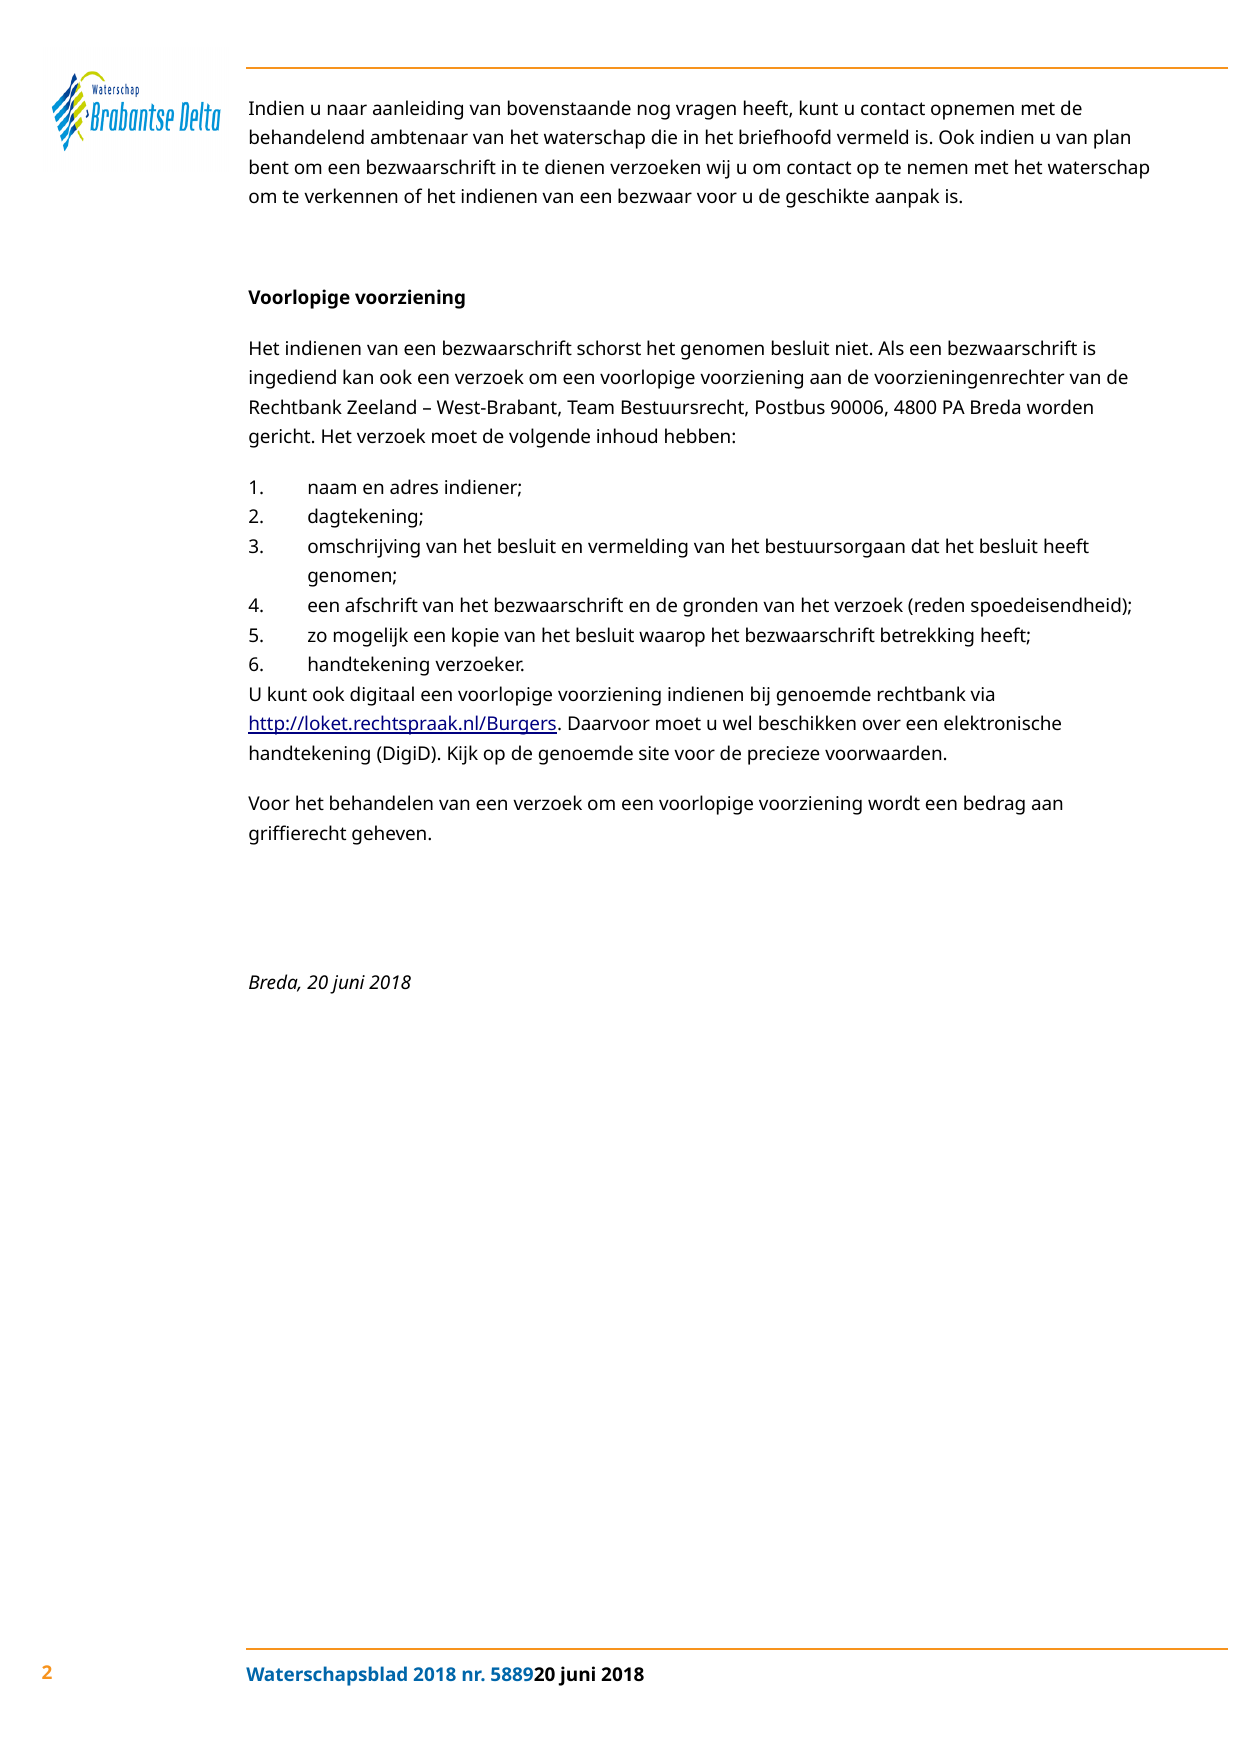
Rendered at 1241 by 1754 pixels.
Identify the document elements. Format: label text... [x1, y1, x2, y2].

text Voor het behandelen van een verzoek om een voorlopige voorziening wordt een bedrag aan griffierecht geheven. [248, 791, 1152, 846]
picture [41, 47, 231, 172]
list zo mogelijk een kopie van het besluit waarop het bezwaarschrift betrekking heeft; [248, 622, 1152, 648]
text Indien u naar aanleiding van bovenstaande nog vragen heeft, kunt u contact opnemen met de behandelend ambtenaar van het waterschap die in het briefhoofd vermeld is. Ook indien u van plan bent om een bezwaarschrift in te dienen verzoeken wij u om contact op te nemen met het waterschap om te verkennen of het indienen van een bezwaar voor u de geschikte aanpak is. [248, 95, 1152, 209]
text Breda, 20 juni 2018 [248, 969, 1152, 994]
list naam en adres indiener; [248, 474, 1152, 500]
text U kunt ook digitaal een voorlopige voorziening indienen bij genoemde rechtbank via http://loket.rechtspraak.nl/Burgers. Daarvoor moet u wel beschikken over een elektronische handtekening (DigiD). Kijk op de genoemde site voor de precieze voorwaarden. [248, 681, 1152, 766]
list een afschrift van het bezwaarschrift en de gronden van het verzoek (reden spoedeisendheid); [248, 592, 1152, 618]
text Voorlopige voorziening [248, 284, 1152, 310]
list omschrijving van het besluit en vermelding van het bestuursorgaan dat het besluit heeft genomen; [248, 533, 1152, 588]
list dagtekening; [248, 503, 1152, 529]
text Het indienen van een bezwaarschrift schorst het genomen besluit niet. Als een bezwaarschrift is ingediend kan ook een verzoek om een voorlopige voorziening aan de voorzieningenrechter van de Rechtbank Zeeland – West-Brabant, Team Bestuursrecht, Postbus 90006, 4800 PA Breda worden gericht. Het verzoek moet de volgende inhoud hebben: [248, 335, 1152, 449]
list handtekening verzoeker. [248, 651, 1152, 677]
